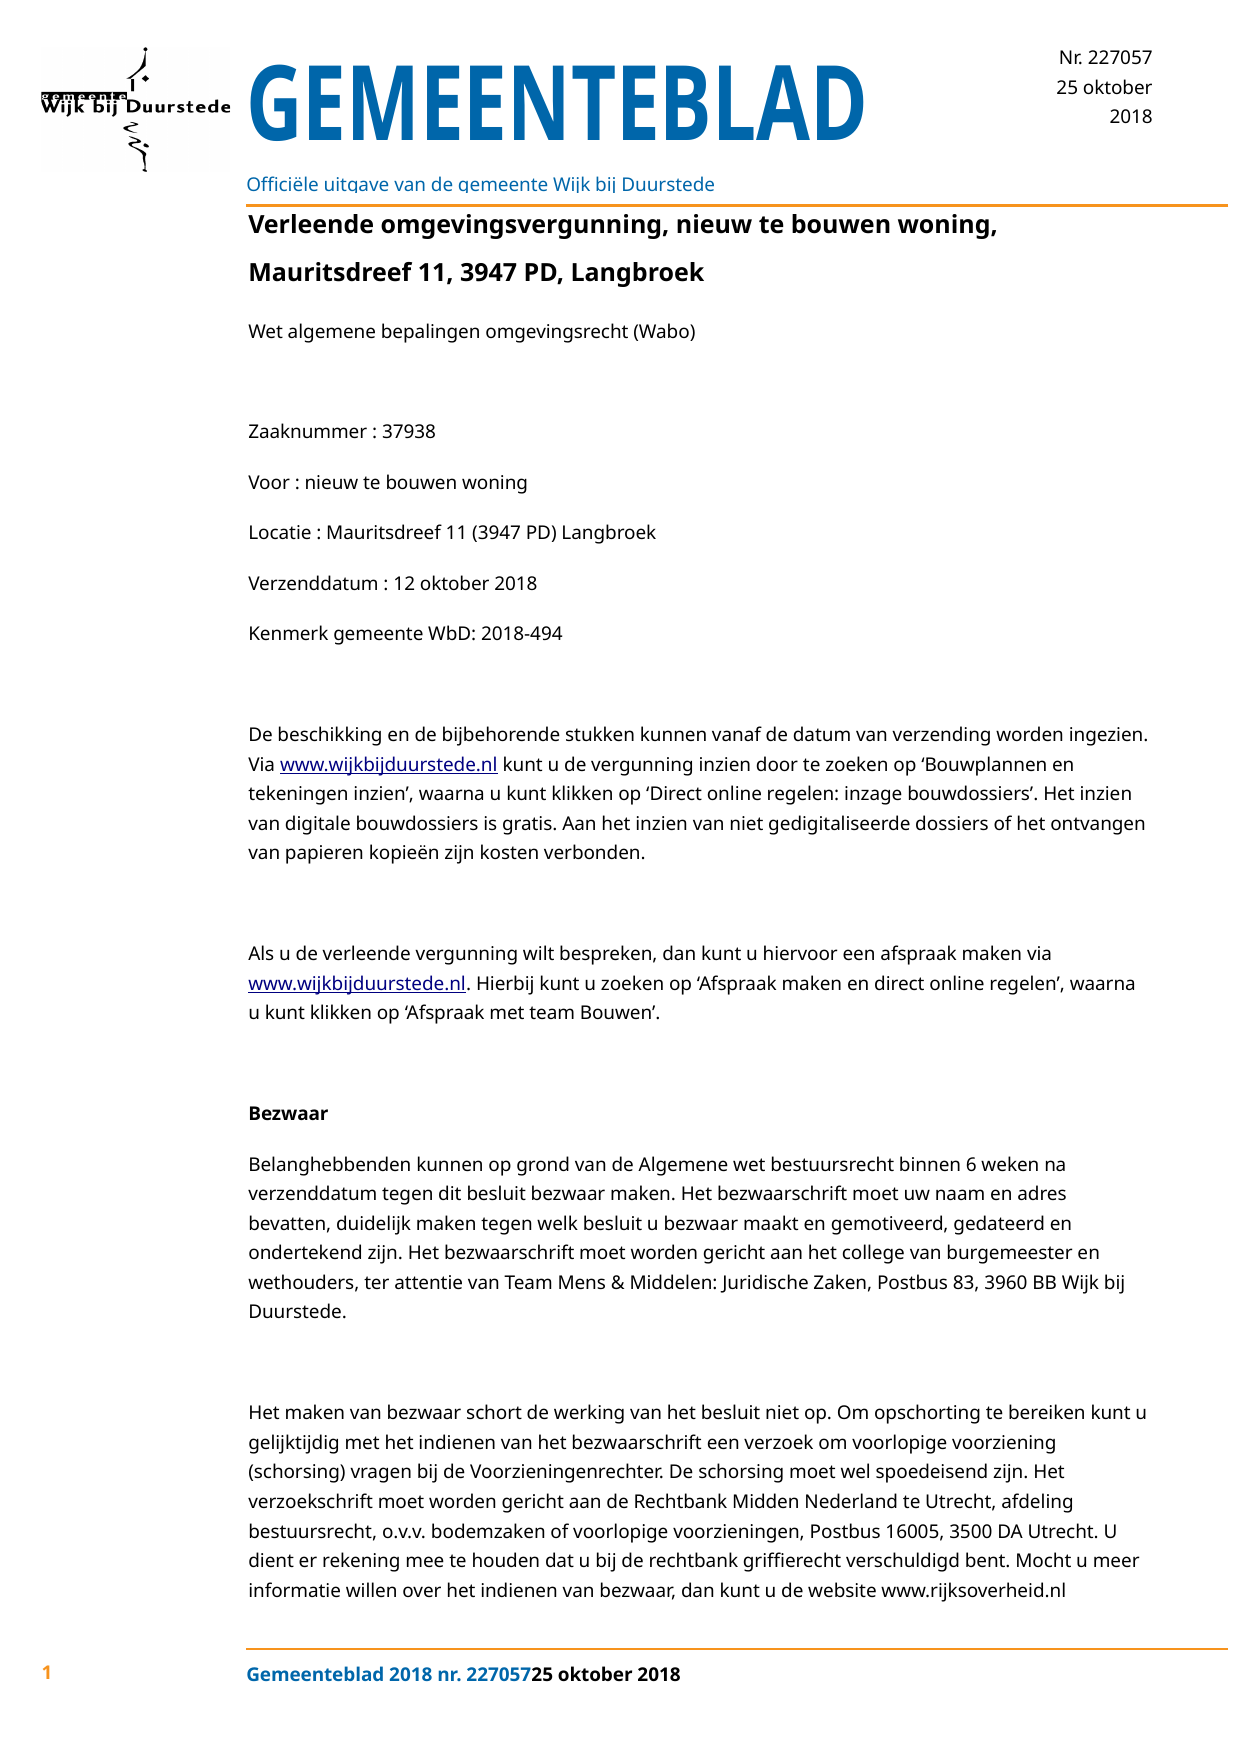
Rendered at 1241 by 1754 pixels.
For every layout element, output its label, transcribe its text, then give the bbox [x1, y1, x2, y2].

text Zaaknummer : 37938 [248, 419, 1152, 444]
text Verzenddatum : 12 oktober 2018 [248, 570, 1152, 596]
text Voor : nieuw te bouwen woning [248, 469, 1152, 495]
text Kenmerk gemeente WbD: 2018-494 [248, 620, 1152, 646]
text Het maken van bezwaar schort de werking van het besluit niet op. Om opschorting te bereiken kunt u gelijktijdig met het indienen van het bezwaarschrift een verzoek om voorlopige voorziening (schorsing) vragen bij de Voorzieningenrechter. De schorsing moet wel spoedeisend zijn. Het verzoekschrift moet worden gericht aan de Rechtbank Midden Nederland te Utrecht, afdeling bestuursrecht, o.v.v. bodemzaken of voorlopige voorzieningen, Postbus 16005, 3500 DA Utrecht. U dient er rekening mee te houden dat u bij de rechtbank griffierecht verschuldigd bent. Mocht u meer informatie willen over het indienen van bezwaar, dan kunt u de website www.rijksoverheid.nl [248, 1399, 1152, 1603]
text Locatie : Mauritsdreef 11 (3947 PD) Langbroek [248, 519, 1152, 545]
text Verleende omgevingsvergunning, nieuw te bouwen woning, Mauritsdreef 11, 3947 PD, Langbroek [248, 207, 1152, 288]
text Als u de verleende vergunning wilt bespreken, dan kunt u hiervoor een afspraak maken via www.wijkbijduurstede.nl. Hierbij kunt u zoeken op ‘Afspraak maken en direct online regelen’, waarna u kunt klikken op ‘Afspraak met team Bouwen’. [248, 940, 1152, 1025]
text Bezwaar [248, 1100, 1152, 1126]
text Belanghebbenden kunnen op grond van de Algemene wet bestuursrecht binnen 6 weken na verzenddatum tegen dit besluit bezwaar maken. Het bezwaarschrift moet uw naam en adres bevatten, duidelijk maken tegen welk besluit u bezwaar maakt en gemotiveerd, gedateerd en ondertekend zijn. Het bezwaarschrift moet worden gericht aan het college van burgemeester en wethouders, ter attentie van Team Mens & Middelen: Juridische Zaken, Postbus 83, 3960 BB Wijk bij Duurstede. [248, 1151, 1152, 1324]
picture [41, 47, 231, 172]
text De beschikking en de bijbehorende stukken kunnen vanaf de datum van verzending worden ingezien. Via www.wijkbijduurstede.nl kunt u de vergunning inzien door te zoeken op ‘Bouwplannen en tekeningen inzien’, waarna u kunt klikken op ‘Direct online regelen: inzage bouwdossiers’. Het inzien van digitale bouwdossiers is gratis. Aan het inzien van niet gedigitaliseerde dossiers of het ontvangen van papieren kopieën zijn kosten verbonden. [248, 721, 1152, 865]
text Wet algemene bepalingen omgevingsrecht (Wabo) [248, 318, 1152, 344]
